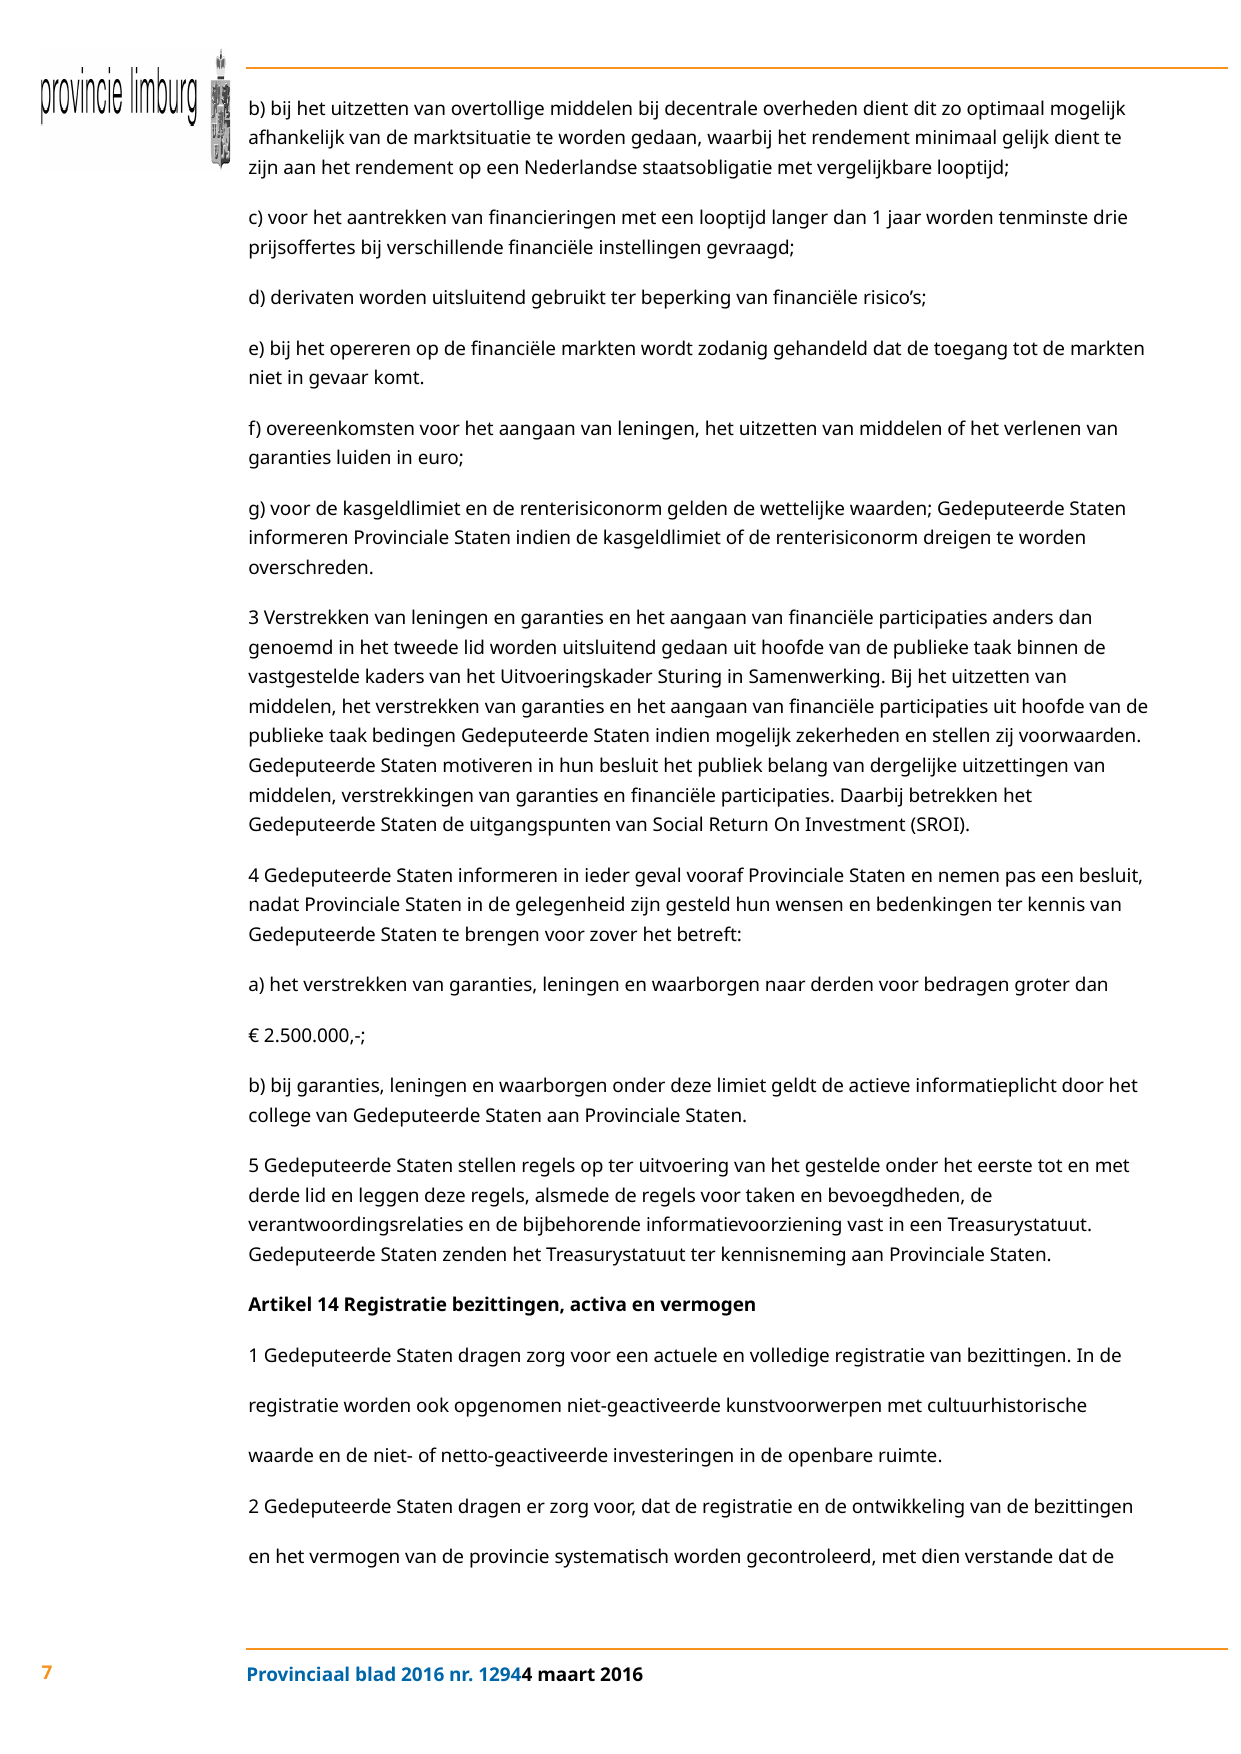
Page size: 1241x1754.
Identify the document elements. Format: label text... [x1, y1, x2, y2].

text en het vermogen van de provincie systematisch worden gecontroleerd, met dien verstande dat de [248, 1543, 1152, 1569]
text d) derivaten worden uitsluitend gebruikt ter beperking van financiële risico’s; [248, 284, 1152, 310]
text registratie worden ook opgenomen niet-geactiveerde kunstvoorwerpen met cultuurhistorische [248, 1392, 1152, 1418]
text Artikel 14 Registratie bezittingen, activa en vermogen [248, 1291, 1152, 1317]
text g) voor de kasgeldlimiet en de renterisiconorm gelden de wettelijke waarden; Gedeputeerde Staten informeren Provinciale Staten indien de kasgeldlimiet of de renterisiconorm dreigen te worden overschreden. [248, 495, 1152, 580]
text 3 Verstrekken van leningen en garanties en het aangaan van financiële participaties anders dan genoemd in het tweede lid worden uitsluitend gedaan uit hoofde van de publieke taak binnen de vastgestelde kaders van het Uitvoeringskader Sturing in Samenwerking. Bij het uitzetten van middelen, het verstrekken van garanties en het aangaan van financiële participaties uit hoofde van de publieke taak bedingen Gedeputeerde Staten indien mogelijk zekerheden en stellen zij voorwaarden. Gedeputeerde Staten motiveren in hun besluit het publiek belang van dergelijke uitzettingen van middelen, verstrekkingen van garanties en financiële participaties. Daarbij betrekken het Gedeputeerde Staten de uitgangspunten van Social Return On Investment (SROI). [248, 604, 1152, 837]
text 1 Gedeputeerde Staten dragen zorg voor een actuele en volledige registratie van bezittingen. In de [248, 1342, 1152, 1368]
text waarde en de niet- of netto-geactiveerde investeringen in de openbare ruimte. [248, 1443, 1152, 1468]
picture [41, 47, 231, 172]
text b) bij garanties, leningen en waarborgen onder deze limiet geldt de actieve informatieplicht door het college van Gedeputeerde Staten aan Provinciale Staten. [248, 1072, 1152, 1128]
text e) bij het opereren op de financiële markten wordt zodanig gehandeld dat de toegang tot de markten niet in gevaar komt. [248, 335, 1152, 390]
text € 2.500.000,-; [248, 1022, 1152, 1048]
text 5 Gedeputeerde Staten stellen regels op ter uitvoering van het gestelde onder het eerste tot en met derde lid en leggen deze regels, alsmede de regels voor taken en bevoegdheden, de verantwoordingsrelaties en de bijbehorende informatievoorziening vast in een Treasurystatuut. Gedeputeerde Staten zenden het Treasurystatuut ter kennisneming aan Provinciale Staten. [248, 1152, 1152, 1267]
text 2 Gedeputeerde Staten dragen er zorg voor, dat de registratie en de ontwikkeling van de bezittingen [248, 1493, 1152, 1519]
text b) bij het uitzetten van overtollige middelen bij decentrale overheden dient dit zo optimaal mogelijk afhankelijk van de marktsituatie te worden gedaan, waarbij het rendement minimaal gelijk dient te zijn aan het rendement op een Nederlandse staatsobligatie met vergelijkbare looptijd; [248, 95, 1152, 180]
text 4 Gedeputeerde Staten informeren in ieder geval vooraf Provinciale Staten en nemen pas een besluit, nadat Provinciale Staten in de gelegenheid zijn gesteld hun wensen en bedenkingen ter kennis van Gedeputeerde Staten te brengen voor zover het betreft: [248, 862, 1152, 947]
text c) voor het aantrekken van financieringen met een looptijd langer dan 1 jaar worden tenminste drie prijsoffertes bij verschillende financiële instellingen gevraagd; [248, 204, 1152, 260]
text a) het verstrekken van garanties, leningen en waarborgen naar derden voor bedragen groter dan [248, 971, 1152, 997]
text f) overeenkomsten voor het aangaan van leningen, het uitzetten van middelen of het verlenen van garanties luiden in euro; [248, 415, 1152, 470]
